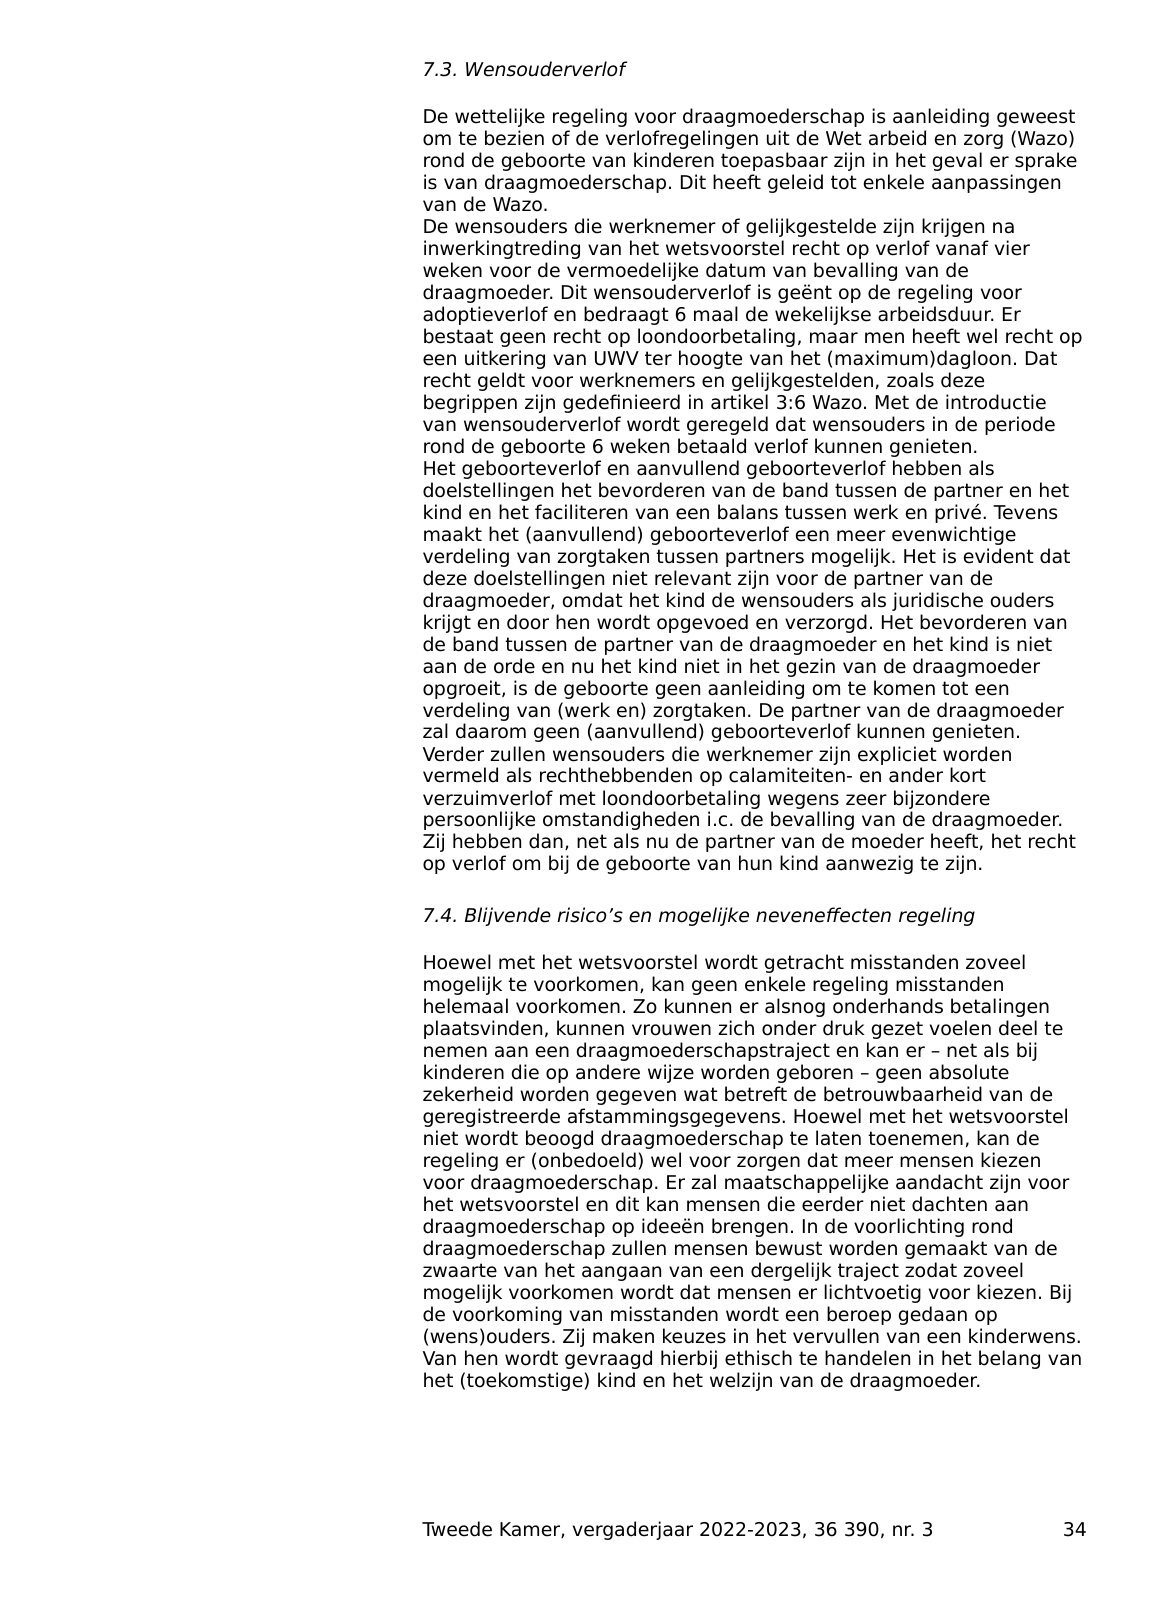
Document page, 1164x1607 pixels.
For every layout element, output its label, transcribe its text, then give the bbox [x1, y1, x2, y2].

text Het geboorteverlof en aanvullend geboorteverlof hebben als doelstellingen het bevorderen van de band tussen de partner en het kind en het faciliteren van een balans tussen werk en privé. Tevens maakt het (aanvullend) geboorteverlof een meer evenwichtige verdeling van zorgtaken tussen partners mogelijk. Het is evident dat deze doelstellingen niet relevant zijn voor de partner van de draagmoeder, omdat het kind de wensouders als juridische ouders krijgt en door hen wordt opgevoed en verzorgd. Het bevorderen van de band tussen de partner van de draagmoeder en het kind is niet aan de orde en nu het kind niet in het gezin van de draagmoeder opgroeit, is de geboorte geen aanleiding om te komen tot een verdeling van (werk en) zorgtaken. De partner van de draagmoeder zal daarom geen (aanvullend) geboorteverlof kunnen genieten. [422, 458, 1087, 743]
subtitle 7.3. Wensouderverlof [422, 59, 1087, 81]
text De wensouders die werknemer of gelijkgestelde zijn krijgen na inwerkingtreding van het wetsvoorstel recht op verlof vanaf vier weken voor de vermoedelijke datum van bevalling van de draagmoeder. Dit wensouderverlof is geënt op de regeling voor adoptieverlof en bedraagt 6 maal de wekelijkse arbeidsduur. Er bestaat geen recht op loondoorbetaling, maar men heeft wel recht op een uitkering van UWV ter hoogte van het (maximum)dagloon. Dat recht geldt voor werknemers en gelijkgestelden, zoals deze begrippen zijn gedefinieerd in artikel 3:6 Wazo. Met de introductie van wensouderverlof wordt geregeld dat wensouders in de periode rond de geboorte 6 weken betaald verlof kunnen genieten. [422, 216, 1087, 458]
text Verder zullen wensouders die werknemer zijn expliciet worden vermeld als rechthebbenden op calamiteiten- en ander kort verzuimverlof met loondoorbetaling wegens zeer bijzondere persoonlijke omstandigheden i.c. de bevalling van de draagmoeder. Zij hebben dan, net als nu de partner van de moeder heeft, het recht op verlof om bij de geboorte van hun kind aanwezig te zijn. [422, 743, 1087, 875]
subtitle 7.4. Blijvende risico’s en mogelijke neveneffecten regeling [422, 905, 1087, 927]
text Hoewel met het wetsvoorstel wordt getracht misstanden zoveel mogelijk te voorkomen, kan geen enkele regeling misstanden helemaal voorkomen. Zo kunnen er alsnog onderhands betalingen plaatsvinden, kunnen vrouwen zich onder druk gezet voelen deel te nemen aan een draagmoederschapstraject en kan er – net als bij kinderen die op andere wijze worden geboren – geen absolute zekerheid worden gegeven wat betreft de betrouwbaarheid van de geregistreerde afstammingsgegevens. Hoewel met het wetsvoorstel niet wordt beoogd draagmoederschap te laten toenemen, kan de regeling er (onbedoeld) wel voor zorgen dat meer mensen kiezen voor draagmoederschap. Er zal maatschappelijke aandacht zijn voor het wetsvoorstel en dit kan mensen die eerder niet dachten aan draagmoederschap op ideeën brengen. In de voorlichting rond draagmoederschap zullen mensen bewust worden gemaakt van de zwaarte van het aangaan van een dergelijk traject zodat zoveel mogelijk voorkomen wordt dat mensen er lichtvoetig voor kiezen. Bij de voorkoming van misstanden wordt een beroep gedaan op (wens)ouders. Zij maken keuzes in het vervullen van een kinderwens. Van hen wordt gevraagd hierbij ethisch te handelen in het belang van het (toekomstige) kind en het welzijn van de draagmoeder. [422, 952, 1087, 1392]
text De wettelijke regeling voor draagmoederschap is aanleiding geweest om te bezien of de verlofregelingen uit de Wet arbeid en zorg (Wazo) rond de geboorte van kinderen toepasbaar zijn in het geval er sprake is van draagmoederschap. Dit heeft geleid tot enkele aanpassingen van de Wazo. [422, 106, 1087, 216]
